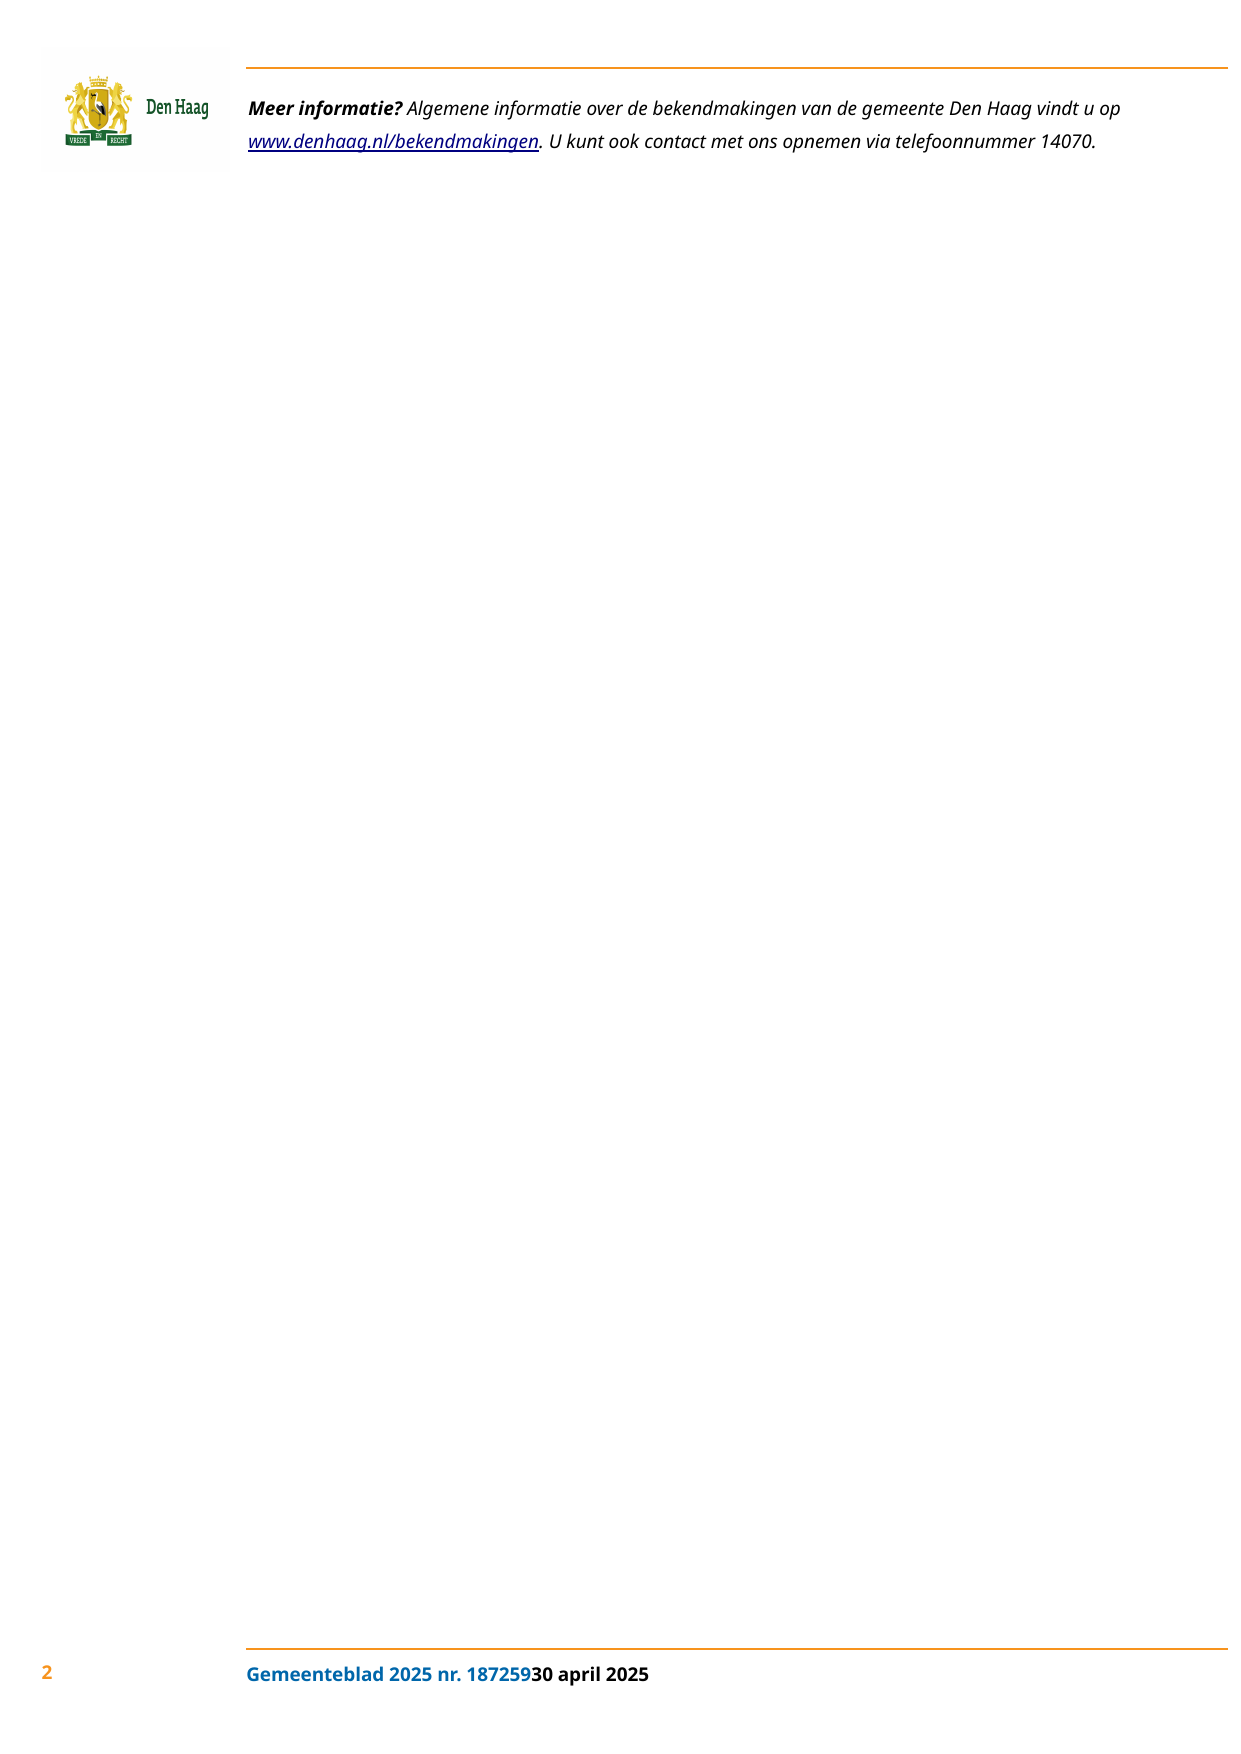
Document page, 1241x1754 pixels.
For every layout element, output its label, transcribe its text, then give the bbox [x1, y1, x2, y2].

picture [41, 47, 231, 172]
text Meer informatie? Algemene informatie over de bekendmakingen van de gemeente Den Haag vindt u op www.denhaag.nl/bekendmakingen. U kunt ook contact met ons opnemen via telefoonnummer 14070. [248, 95, 1152, 154]
